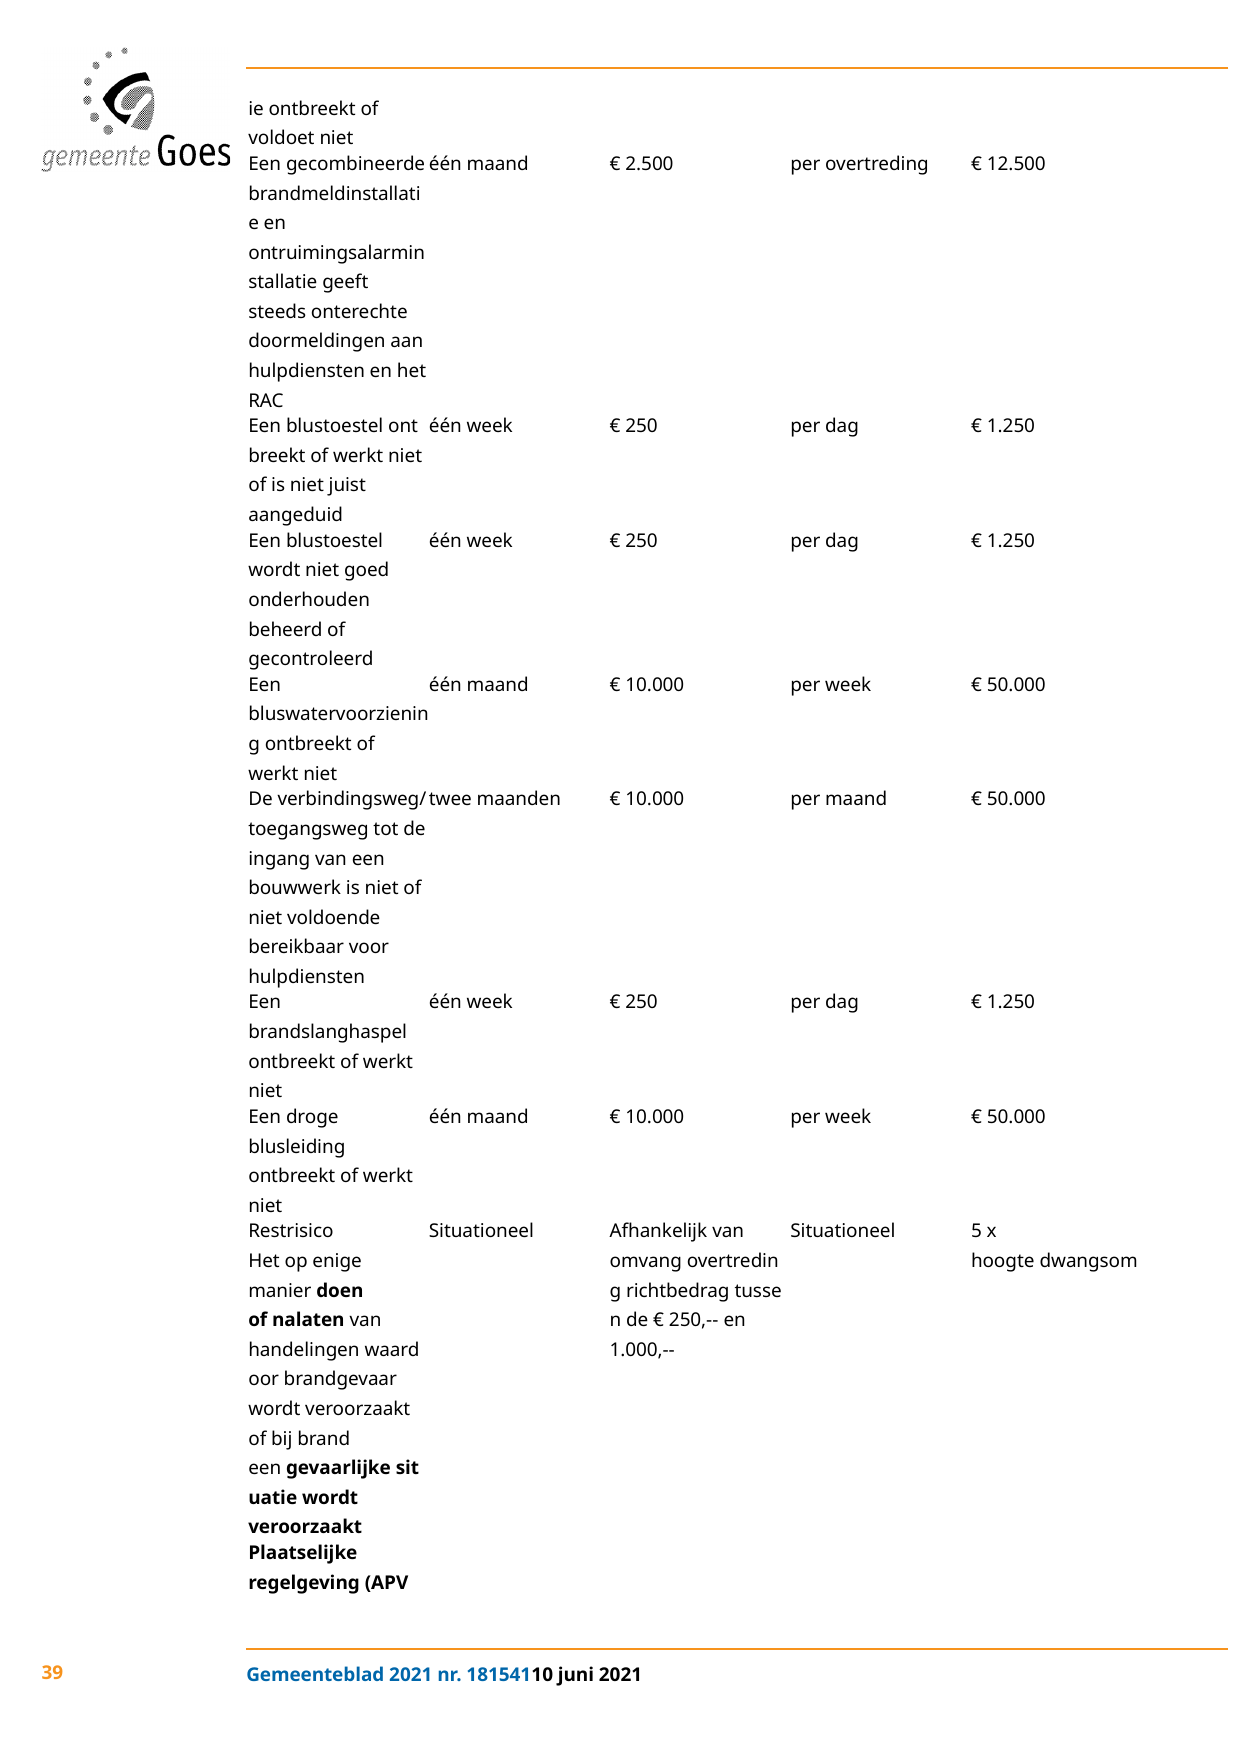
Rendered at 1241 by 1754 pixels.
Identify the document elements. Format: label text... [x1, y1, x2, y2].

table_cell één week [429, 413, 609, 527]
table_cell Plaatselijke regelgeving (APV [248, 1539, 429, 1594]
table_cell Een blustoestel ontbreekt of werkt niet of is niet juist aangeduid [248, 413, 429, 527]
table_cell per dag [790, 413, 971, 527]
table_cell De verbindingsweg/toegangsweg tot de ingang van een bouwwerk is niet of niet voldoende bereikbaar voor hulpdiensten [248, 786, 429, 989]
table_cell € 50.000 [971, 1103, 1152, 1218]
table_cell Een brandslanghaspel ontbreekt of werkt niet [248, 989, 429, 1103]
table_cell [790, 95, 971, 150]
table_cell [429, 1539, 609, 1594]
table_cell één maand [429, 150, 609, 412]
table_cell per dag [790, 989, 971, 1103]
table_cell € 2.500 [609, 150, 790, 412]
table_cell € 250 [609, 413, 790, 527]
table_cell Situationeel [790, 1218, 971, 1539]
table_cell [609, 1539, 790, 1594]
table_cell één week [429, 527, 609, 671]
picture [41, 47, 231, 172]
table_cell [429, 95, 609, 150]
table_cell € 250 [609, 989, 790, 1103]
table_cell één maand [429, 671, 609, 786]
table_cell € 1.250 [971, 527, 1152, 671]
table_cell € 250 [609, 527, 790, 671]
table_cell per week [790, 671, 971, 786]
table_cell ie ontbreekt of voldoet niet [248, 95, 429, 150]
table_cell € 50.000 [971, 671, 1152, 786]
table_cell per overtreding [790, 150, 971, 412]
table_cell € 10.000 [609, 786, 790, 989]
table_cell € 10.000 [609, 671, 790, 786]
table_cell € 1.250 [971, 989, 1152, 1103]
table_cell € 1.250 [971, 413, 1152, 527]
table_cell twee maanden [429, 786, 609, 989]
table_cell per maand [790, 786, 971, 989]
table_cell per week [790, 1103, 971, 1218]
table_cell [609, 95, 790, 150]
table_cell Een bluswatervoorziening ontbreekt of werkt niet [248, 671, 429, 786]
table_cell één week [429, 989, 609, 1103]
table_cell [790, 1539, 971, 1594]
table_cell € 12.500 [971, 150, 1152, 412]
table_cell Restrisico Het op enige manier doen of nalaten van handelingen waardoor brandgevaar wordt veroorzaakt of bij brand een gevaarlijke situatie wordt veroorzaakt [248, 1218, 429, 1539]
table_cell Een droge blusleiding ontbreekt of werkt niet [248, 1103, 429, 1218]
table_cell Afhankelijk van omvang overtreding richtbedrag tussen de € 250,-- en 1.000,-- [609, 1218, 790, 1539]
table_cell Een blustoestel wordt niet goed onderhouden beheerd of gecontroleerd [248, 527, 429, 671]
table_cell [971, 1539, 1152, 1594]
table_cell Situationeel [429, 1218, 609, 1539]
table_cell € 10.000 [609, 1103, 790, 1218]
table_cell € 50.000 [971, 786, 1152, 989]
table_cell [971, 95, 1152, 150]
table_cell 5 x hoogte dwangsom [971, 1218, 1152, 1539]
table_cell één maand [429, 1103, 609, 1218]
table_cell Een gecombineerde brandmeldinstallatie en ontruimingsalarminstallatie geeft steeds onterechte doormeldingen aan hulpdiensten en het RAC [248, 150, 429, 412]
table_cell per dag [790, 527, 971, 671]
